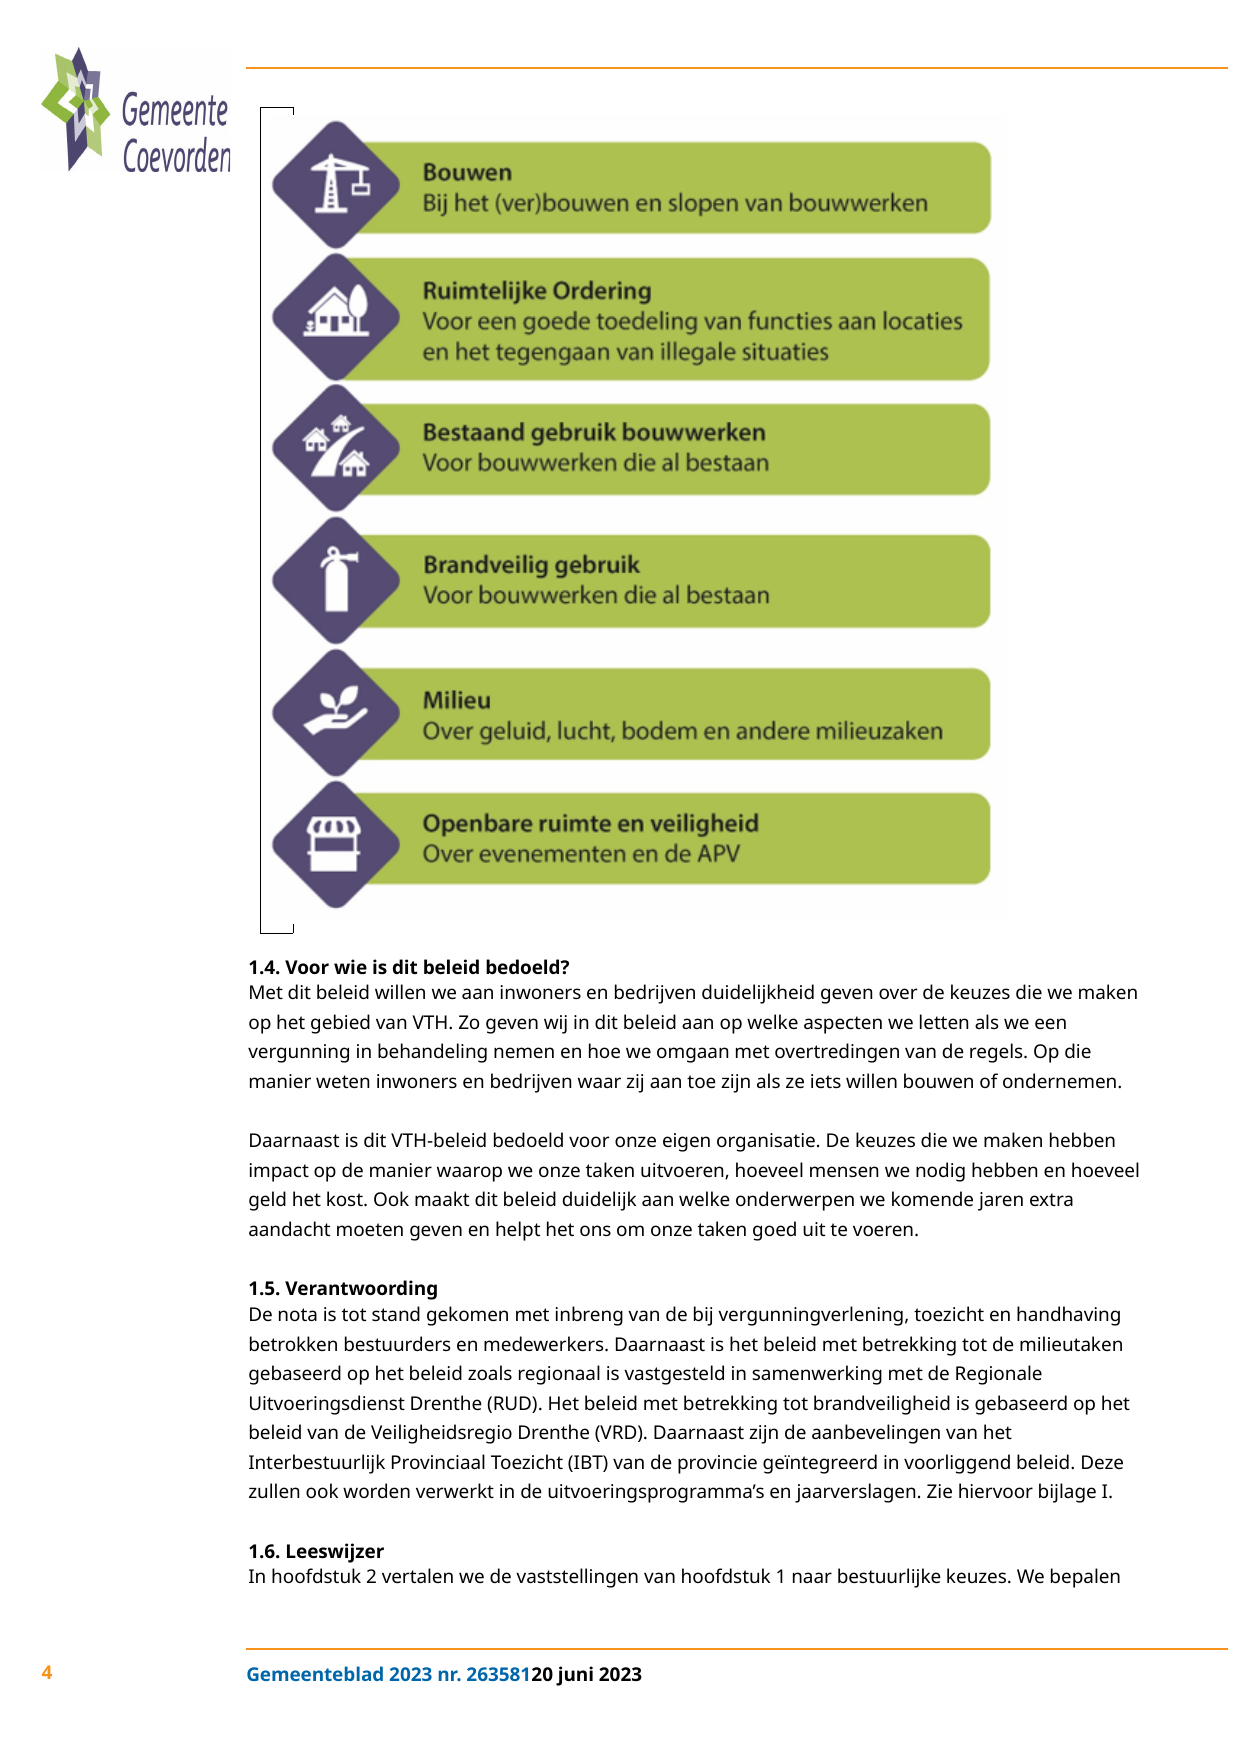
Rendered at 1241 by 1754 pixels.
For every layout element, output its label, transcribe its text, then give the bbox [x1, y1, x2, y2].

picture [268, 115, 1008, 924]
text Met dit beleid willen we aan inwoners en bedrijven duidelijkheid geven over de keuzes die we maken op het gebied van VTH. Zo geven wij in dit beleid aan op welke aspecten we letten als we een vergunning in behandeling nemen en hoe we omgaan met overtredingen van de regels. Op die manier weten inwoners en bedrijven waar zij aan toe zijn als ze iets willen bouwen of ondernemen. [248, 979, 1152, 1094]
text 1.6. Leeswijzer [248, 1538, 1152, 1563]
text 1.4. Voor wie is dit beleid bedoeld? [248, 954, 1152, 979]
text In hoofdstuk 2 vertalen we de vaststellingen van hoofdstuk 1 naar bestuurlijke keuzes. We bepalen [248, 1563, 1152, 1589]
text De nota is tot stand gekomen met inbreng van de bij vergunningverlening, toezicht en handhaving betrokken bestuurders en medewerkers. Daarnaast is het beleid met betrekking tot de milieutaken gebaseerd op het beleid zoals regionaal is vastgesteld in samenwerking met de Regionale Uitvoeringsdienst Drenthe (RUD). Het beleid met betrekking tot brandveiligheid is gebaseerd op het beleid van de Veiligheidsregio Drenthe (VRD). Daarnaast zijn de aanbevelingen van het Interbestuurlijk Provinciaal Toezicht (IBT) van de provincie geïntegreerd in voorliggend beleid. Deze zullen ook worden verwerkt in de uitvoeringsprogramma’s en jaarverslagen. Zie hiervoor bijlage I. [248, 1301, 1152, 1504]
text Daarnaast is dit VTH-beleid bedoeld voor onze eigen organisatie. De keuzes die we maken hebben impact op de manier waarop we onze taken uitvoeren, hoeveel mensen we nodig hebben en hoeveel geld het kost. Ook maakt dit beleid duidelijk aan welke onderwerpen we komende jaren extra aandacht moeten geven en helpt het ons om onze taken goed uit te voeren. [248, 1127, 1152, 1242]
text 1.5. Verantwoording [248, 1275, 1152, 1301]
picture [41, 47, 231, 172]
